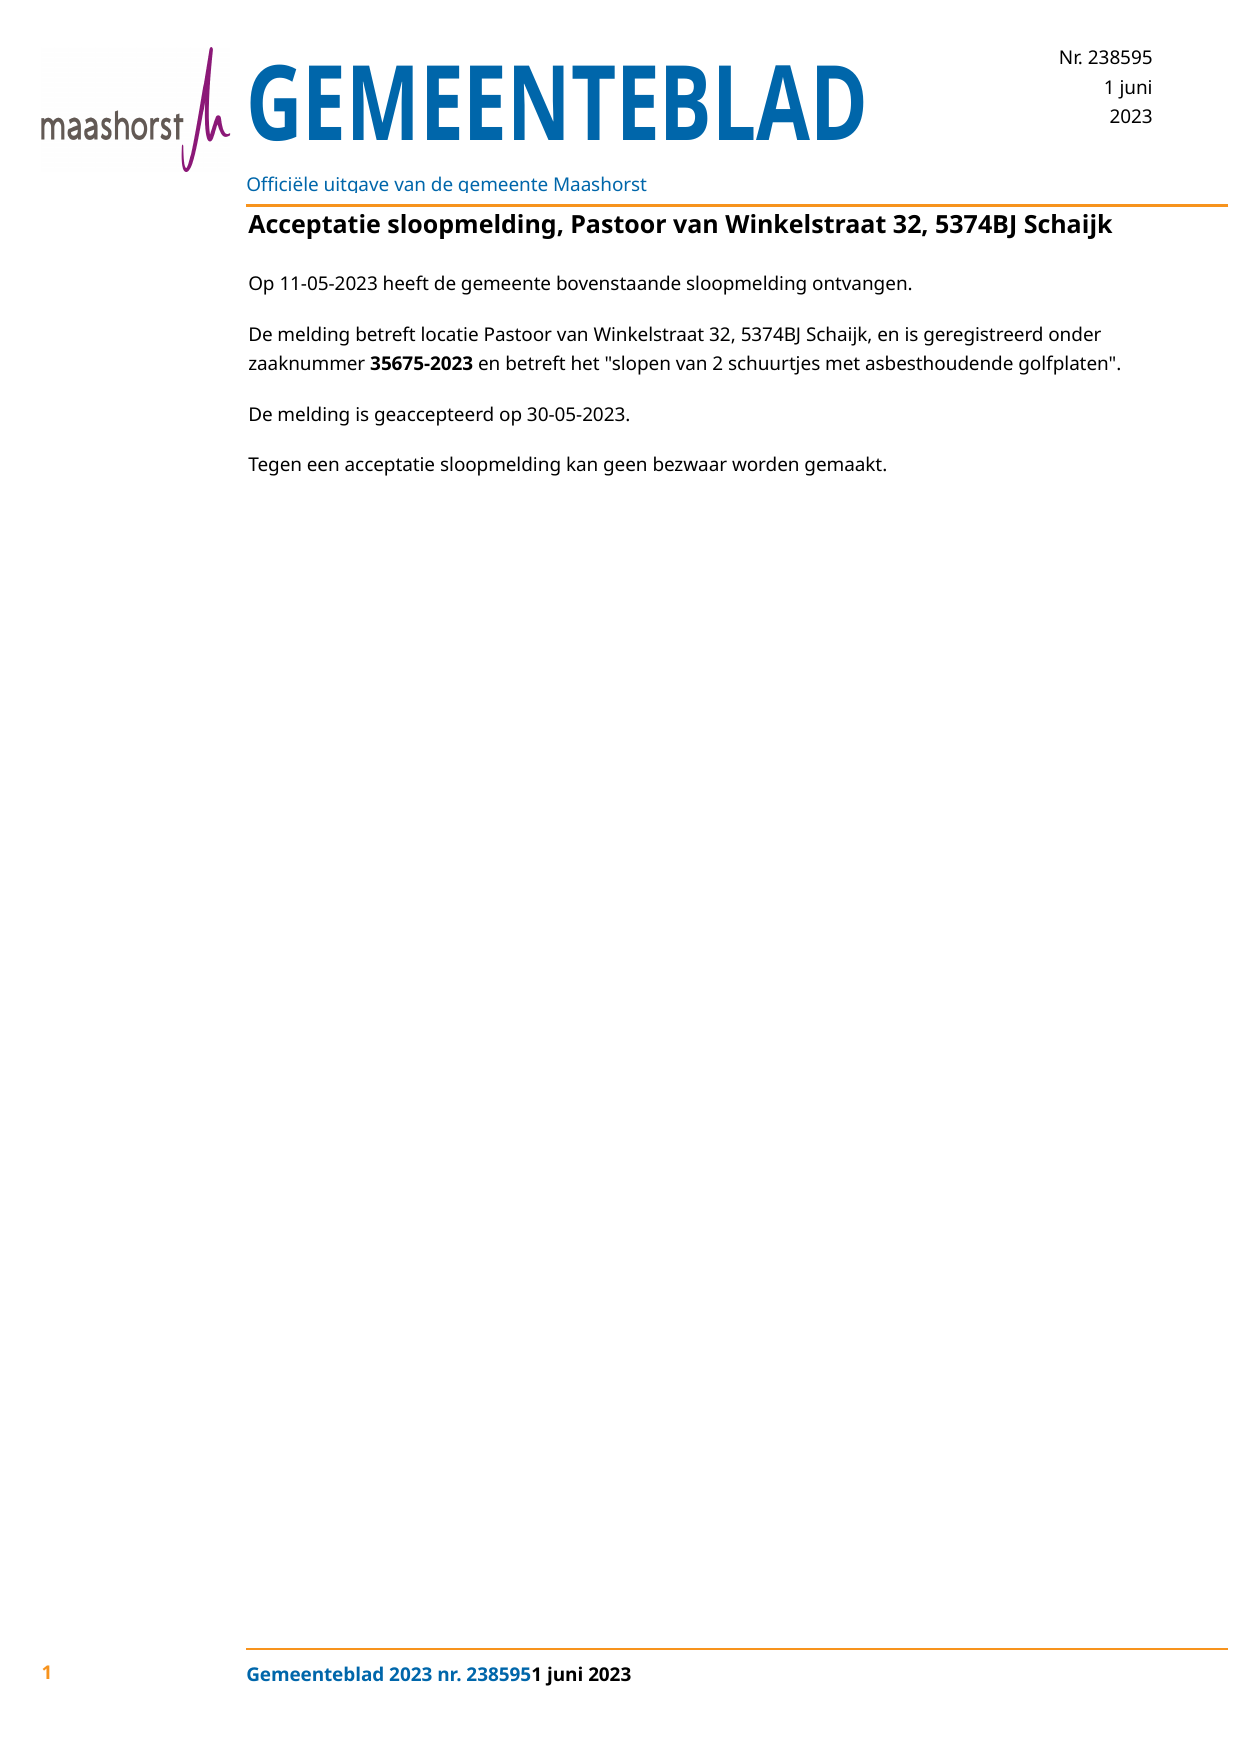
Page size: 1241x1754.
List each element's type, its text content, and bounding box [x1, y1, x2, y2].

picture [41, 47, 231, 172]
text Acceptatie sloopmelding, Pastoor van Winkelstraat 32, 5374BJ Schaijk [248, 207, 1152, 241]
text Op 11-05-2023 heeft de gemeente bovenstaande sloopmelding ontvangen. [248, 270, 1152, 296]
text De melding is geaccepteerd op 30-05-2023. [248, 401, 1152, 426]
text De melding betreft locatie Pastoor van Winkelstraat 32, 5374BJ Schaijk, en is geregistreerd onder zaaknummer 35675-2023 en betreft het "slopen van 2 schuurtjes met asbesthoudende golfplaten". [248, 321, 1152, 376]
text Tegen een acceptatie sloopmelding kan geen bezwaar worden gemaakt. [248, 451, 1152, 477]
